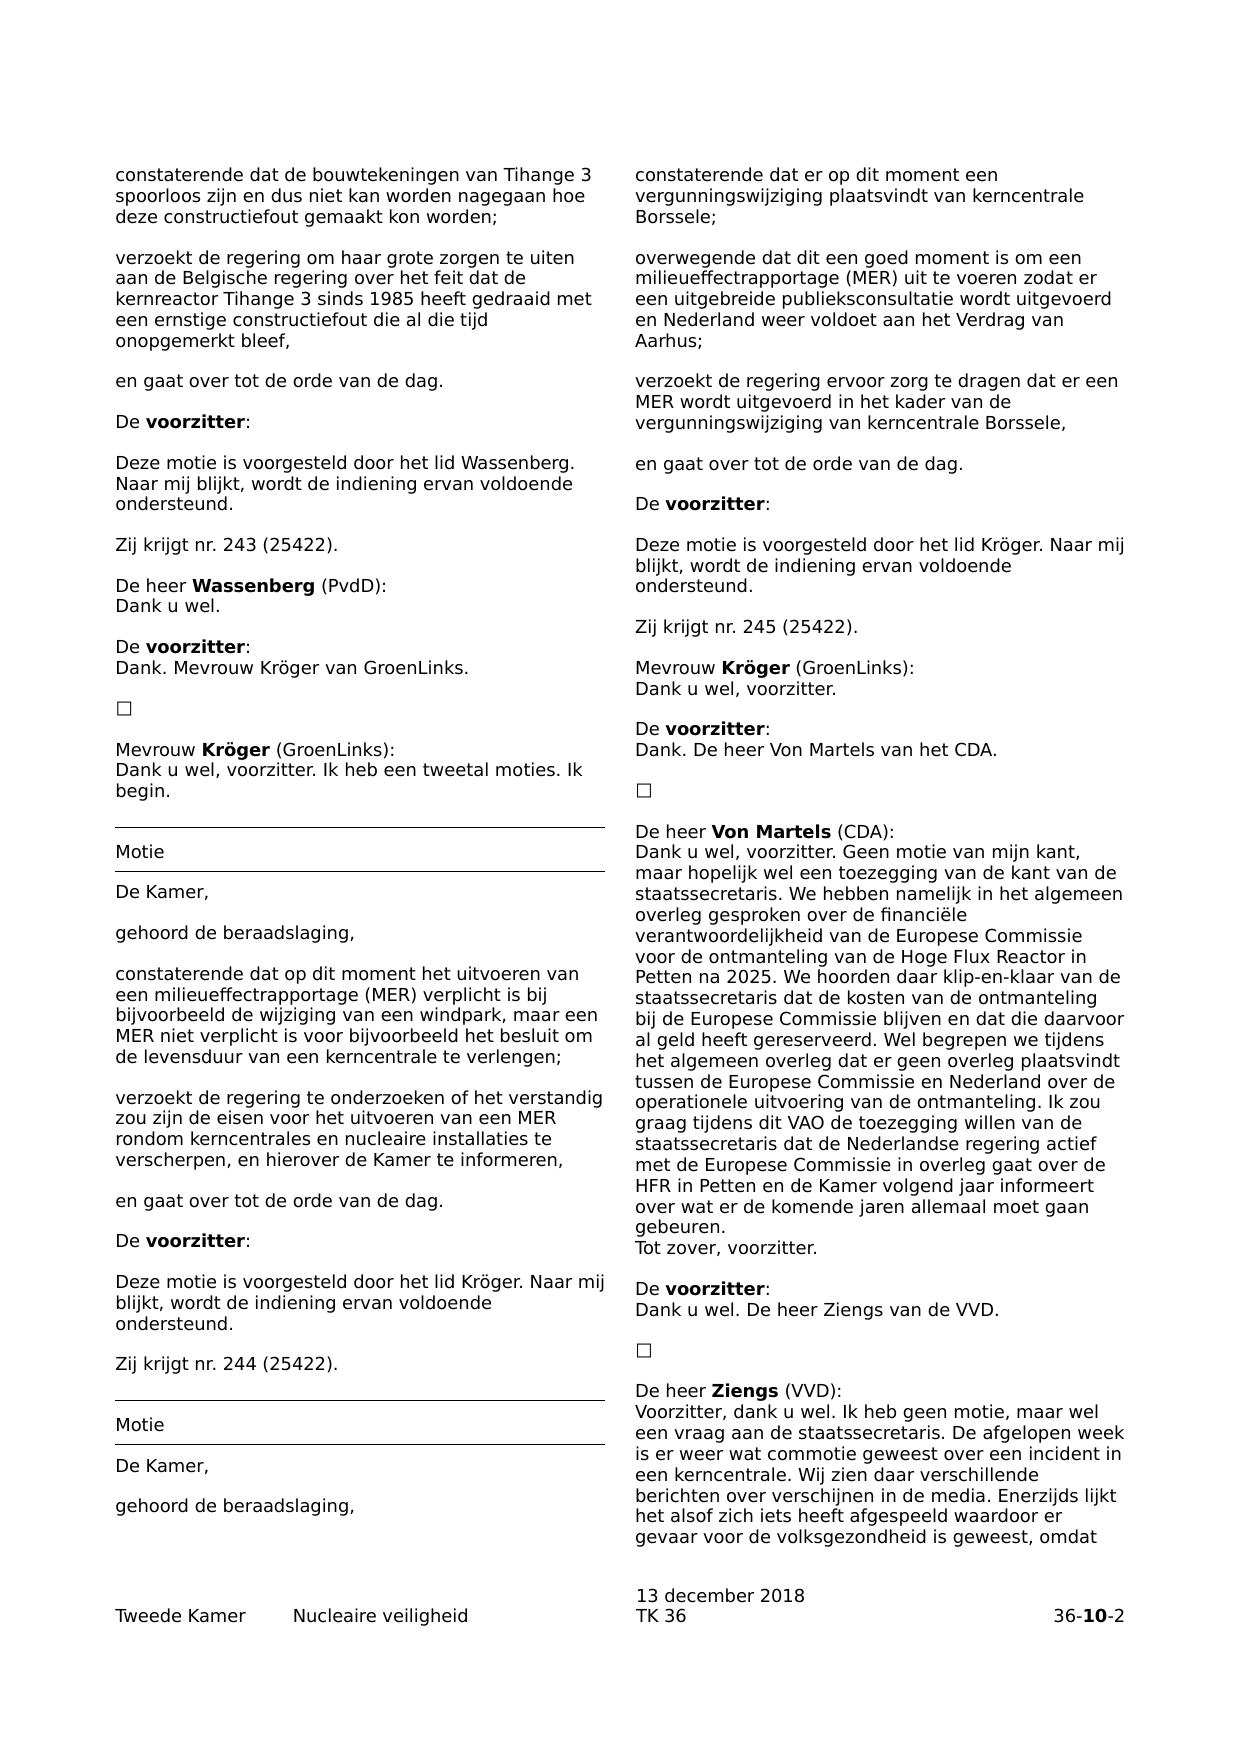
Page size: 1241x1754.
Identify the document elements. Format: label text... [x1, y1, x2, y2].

text De Kamer, [115, 1455, 605, 1476]
text Dank u wel, voorzitter. [635, 678, 1125, 699]
text constaterende dat op dit moment het uitvoeren van een milieueffectrapportage (MER) verplicht is bij bijvoorbeeld de wijziging van een windpark, maar een MER niet verplicht is voor bijvoorbeeld het besluit om de levensduur van een kerncentrale te verlengen; [115, 964, 605, 1067]
text en gaat over tot de orde van de dag. [115, 1190, 605, 1211]
text Zij krijgt nr. 244 (25422). [115, 1354, 605, 1375]
text De voorzitter: [115, 1231, 605, 1252]
text Mevrouw Kröger (GroenLinks): [635, 658, 1125, 678]
text Mevrouw Kröger (GroenLinks): [115, 739, 605, 760]
text Dank. Mevrouw Kröger van GroenLinks. [115, 658, 605, 679]
text Motie [115, 1415, 605, 1435]
text ⬜ [635, 1341, 1125, 1361]
text ⬜ [115, 699, 605, 719]
text De voorzitter: [115, 412, 605, 433]
text Deze motie is voorgesteld door het lid Kröger. Naar mij blijkt, wordt de indiening ervan voldoende ondersteund. [635, 535, 1125, 597]
text Zij krijgt nr. 243 (25422). [115, 535, 605, 556]
text De voorzitter: [635, 494, 1125, 515]
text Dank u wel. [115, 596, 605, 617]
text Dank u wel. De heer Ziengs van de VVD. [635, 1300, 1125, 1321]
text Dank. De heer Von Martels van het CDA. [635, 740, 1125, 761]
text Zij krijgt nr. 245 (25422). [635, 617, 1125, 638]
text De voorzitter: [115, 637, 605, 658]
text verzoekt de regering om haar grote zorgen te uiten aan de Belgische regering over het feit dat de kernreactor Tihange 3 sinds 1985 heeft gedraaid met een ernstige constructiefout die al die tijd onopgemerkt bleef, [115, 247, 605, 351]
text constaterende dat de bouwtekeningen van Tihange 3 spoorloos zijn en dus niet kan worden nagegaan hoe deze constructiefout gemaakt kon worden; [115, 165, 605, 227]
text Dank u wel, voorzitter. Ik heb een tweetal moties. Ik begin. [115, 760, 605, 802]
text Deze motie is voorgesteld door het lid Wassenberg. Naar mij blijkt, wordt de indiening ervan voldoende ondersteund. [115, 453, 605, 515]
text De heer Wassenberg (PvdD): [115, 576, 605, 596]
text verzoekt de regering ervoor zorg te dragen dat er een MER wordt uitgevoerd in het kader van de vergunningswijziging van kerncentrale Borssele, [635, 371, 1125, 433]
text De Kamer, [115, 882, 605, 903]
text en gaat over tot de orde van de dag. [115, 371, 605, 392]
text gehoord de beraadslaging, [115, 923, 605, 944]
text constaterende dat er op dit moment een vergunningswijziging plaatsvindt van kerncentrale Borssele; [635, 165, 1125, 227]
text Motie [115, 842, 605, 862]
text De heer Von Martels (CDA): [635, 822, 1125, 842]
text Deze motie is voorgesteld door het lid Kröger. Naar mij blijkt, wordt de indiening ervan voldoende ondersteund. [115, 1272, 605, 1334]
text ⬜ [635, 781, 1125, 802]
text en gaat over tot de orde van de dag. [635, 453, 1125, 474]
text Dank u wel, voorzitter. Geen motie van mijn kant, maar hopelijk wel een toezegging van de kant van de staatssecretaris. We hebben namelijk in het algemeen overleg gesproken over de financiële verantwoordelijkheid van de Europese Commissie voor de ontmanteling van de Hoge Flux Reactor in Petten na 2025. We hoorden daar klip-en-klaar van de staatssecretaris dat de kosten van de ontmanteling bij de Europese Commissie blijven en dat die daarvoor al geld heeft gereserveerd. Wel begrepen we tijdens het algemeen overleg dat er geen overleg plaatsvindt tussen de Europese Commissie en Nederland over de operationele uitvoering van de ontmanteling. Ik zou graag tijdens dit VAO de toezegging willen van de staatssecretaris dat de Nederlandse regering actief met de Europese Commissie in overleg gaat over de HFR in Petten en de Kamer volgend jaar informeert over wat er de komende jaren allemaal moet gaan gebeuren. [635, 842, 1125, 1238]
text De voorzitter: [635, 719, 1125, 740]
text gehoord de beraadslaging, [115, 1496, 605, 1517]
text overwegende dat dit een goed moment is om een milieueffectrapportage (MER) uit te voeren zodat er een uitgebreide publieksconsultatie wordt uitgevoerd en Nederland weer voldoet aan het Verdrag van Aarhus; [635, 247, 1125, 351]
text De voorzitter: [635, 1279, 1125, 1300]
text De heer Ziengs (VVD): [635, 1381, 1125, 1402]
text verzoekt de regering te onderzoeken of het verstandig zou zijn de eisen voor het uitvoeren van een MER rondom kerncentrales en nucleaire installaties te verscherpen, en hierover de Kamer te informeren, [115, 1087, 605, 1170]
text Voorzitter, dank u wel. Ik heb geen motie, maar wel een vraag aan de staatssecretaris. De afgelopen week is er weer wat commotie geweest over een incident in een kerncentrale. Wij zien daar verschillende berichten over verschijnen in de media. Enerzijds lijkt het alsof zich iets heeft afgespeeld waardoor er gevaar voor de volksgezondheid is geweest, omdat [635, 1402, 1125, 1548]
text Tot zover, voorzitter. [635, 1238, 1125, 1259]
